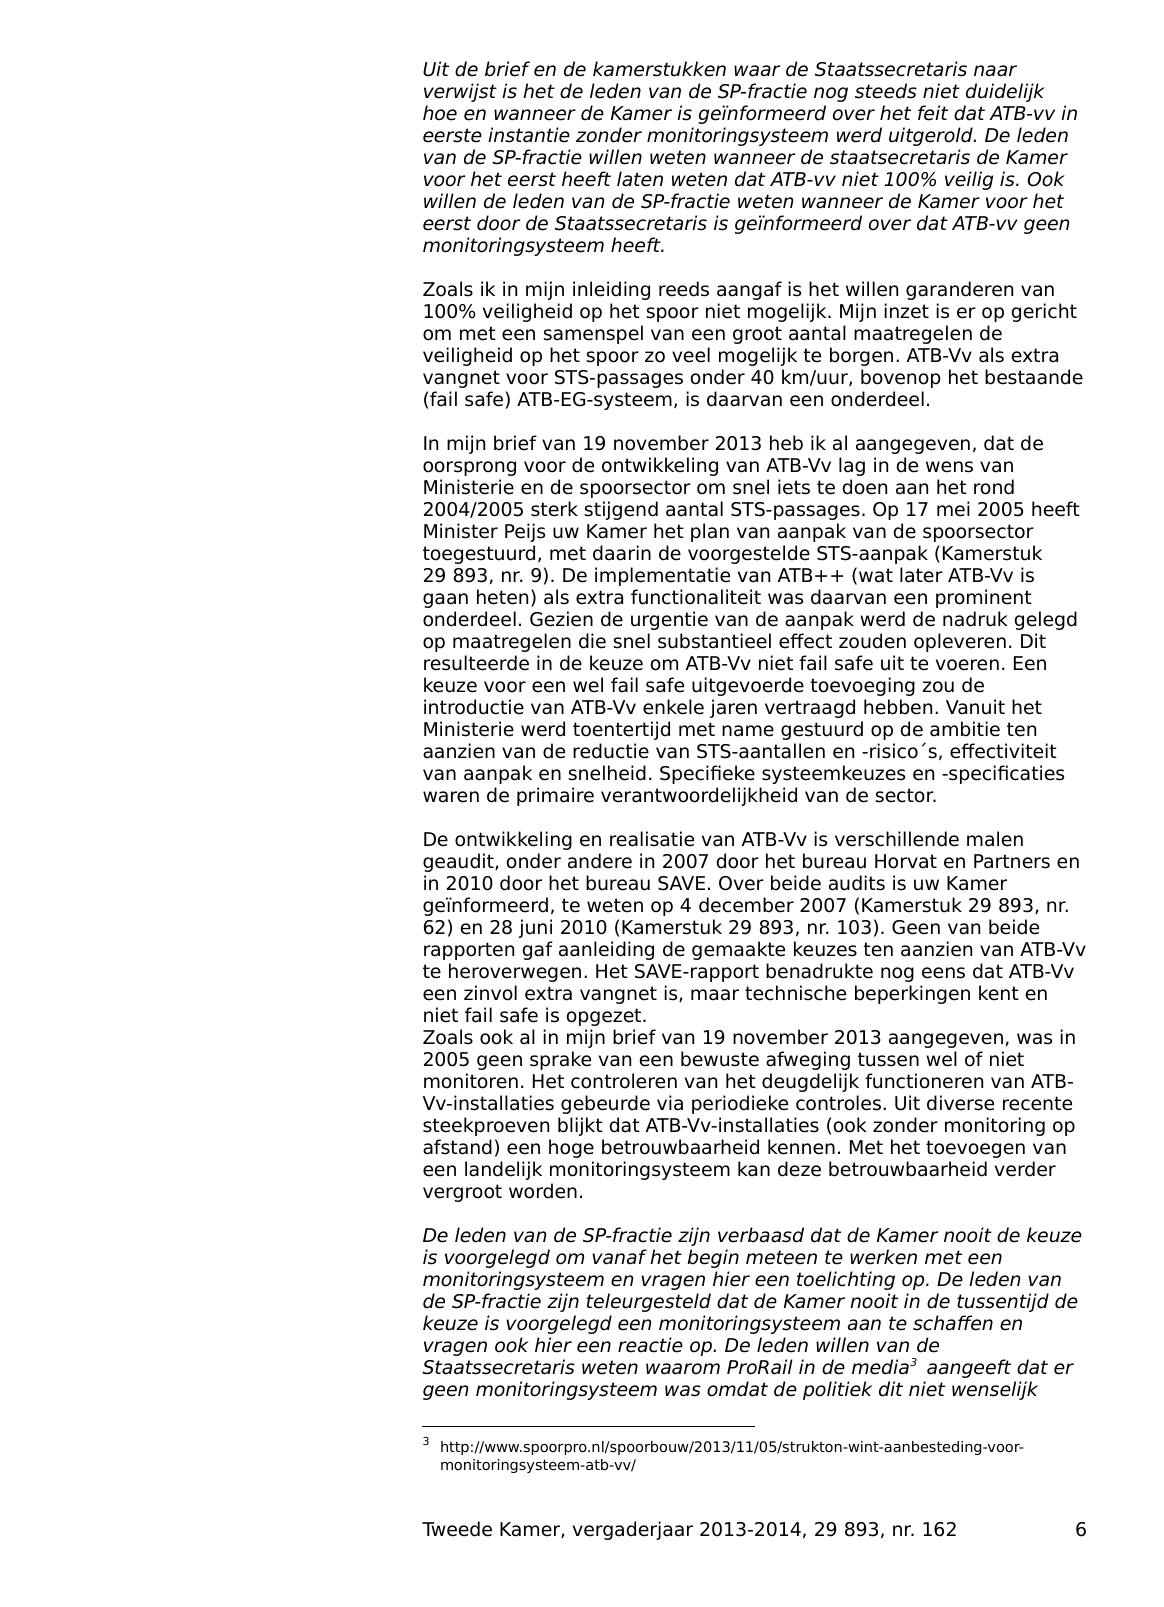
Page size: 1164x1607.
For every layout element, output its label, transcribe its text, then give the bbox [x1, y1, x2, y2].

text Zoals ik in mijn inleiding reeds aangaf is het willen garanderen van 100% veiligheid op het spoor niet mogelijk. Mijn inzet is er op gericht om met een samenspel van een groot aantal maatregelen de veiligheid op het spoor zo veel mogelijk te borgen. ATB-Vv als extra vangnet voor STS-passages onder 40 km/uur, bovenop het bestaande (fail safe) ATB-EG-systeem, is daarvan een onderdeel. [422, 279, 1087, 411]
text De leden van de SP-fractie zijn verbaasd dat de Kamer nooit de keuze is voorgelegd om vanaf het begin meteen te werken met een monitoringsysteem en vragen hier een toelichting op. De leden van de SP-fractie zijn teleurgesteld dat de Kamer nooit in de tussentijd de keuze is voorgelegd een monitoringsysteem aan te schaffen en vragen ook hier een reactie op. De leden willen van de Staatssecretaris weten waarom ProRail in de media aangeeft dat er geen monitoringsysteem was omdat de politiek dit niet wenselijk [422, 1225, 1087, 1401]
text In mijn brief van 19 november 2013 heb ik al aangegeven, dat de oorsprong voor de ontwikkeling van ATB-Vv lag in de wens van Ministerie en de spoorsector om snel iets te doen aan het rond 2004/2005 sterk stijgend aantal STS-passages. Op 17 mei 2005 heeft Minister Peijs uw Kamer het plan van aanpak van de spoorsector toegestuurd, met daarin de voorgestelde STS-aanpak (Kamerstuk 29 893, nr. 9). De implementatie van ATB++ (wat later ATB-Vv is gaan heten) als extra functionaliteit was daarvan een prominent onderdeel. Gezien de urgentie van de aanpak werd de nadruk gelegd op maatregelen die snel substantieel effect zouden opleveren. Dit resulteerde in de keuze om ATB-Vv niet fail safe uit te voeren. Een keuze voor een wel fail safe uitgevoerde toevoeging zou de introductie van ATB-Vv enkele jaren vertraagd hebben. Vanuit het Ministerie werd toentertijd met name gestuurd op de ambitie ten aanzien van de reductie van STS-aantallen en -risico´s, effectiviteit van aanpak en snelheid. Specifieke systeemkeuzes en -specificaties waren de primaire verantwoordelijkheid van de sector. [422, 433, 1087, 807]
text Zoals ook al in mijn brief van 19 november 2013 aangegeven, was in 2005 geen sprake van een bewuste afweging tussen wel of niet monitoren. Het controleren van het deugdelijk functioneren van ATB-Vv-installaties gebeurde via periodieke controles. Uit diverse recente steekproeven blijkt dat ATB-Vv-installaties (ook zonder monitoring op afstand) een hoge betrouwbaarheid kennen. Met het toevoegen van een landelijk monitoringsysteem kan deze betrouwbaarheid verder vergroot worden. [422, 1027, 1087, 1203]
text Uit de brief en de kamerstukken waar de Staatssecretaris naar verwijst is het de leden van de SP-fractie nog steeds niet duidelijk hoe en wanneer de Kamer is geïnformeerd over het feit dat ATB-vv in eerste instantie zonder monitoringsysteem werd uitgerold. De leden van de SP-fractie willen weten wanneer de staatsecretaris de Kamer voor het eerst heeft laten weten dat ATB-vv niet 100% veilig is. Ook willen de leden van de SP-fractie weten wanneer de Kamer voor het eerst door de Staatssecretaris is geïnformeerd over dat ATB-vv geen monitoringsysteem heeft. [422, 59, 1087, 257]
text http://www.spoorpro.nl/spoorbouw/2013/11/05/strukton-wint-aanbesteding-voor-monitoringsysteem-atb-vv/ [422, 1435, 1087, 1474]
text De ontwikkeling en realisatie van ATB-Vv is verschillende malen geaudit, onder andere in 2007 door het bureau Horvat en Partners en in 2010 door het bureau SAVE. Over beide audits is uw Kamer geïnformeerd, te weten op 4 december 2007 (Kamerstuk 29 893, nr. 62) en 28 juni 2010 (Kamerstuk 29 893, nr. 103). Geen van beide rapporten gaf aanleiding de gemaakte keuzes ten aanzien van ATB-Vv te heroverwegen. Het SAVE-rapport benadrukte nog eens dat ATB-Vv een zinvol extra vangnet is, maar technische beperkingen kent en niet fail safe is opgezet. [422, 829, 1087, 1027]
